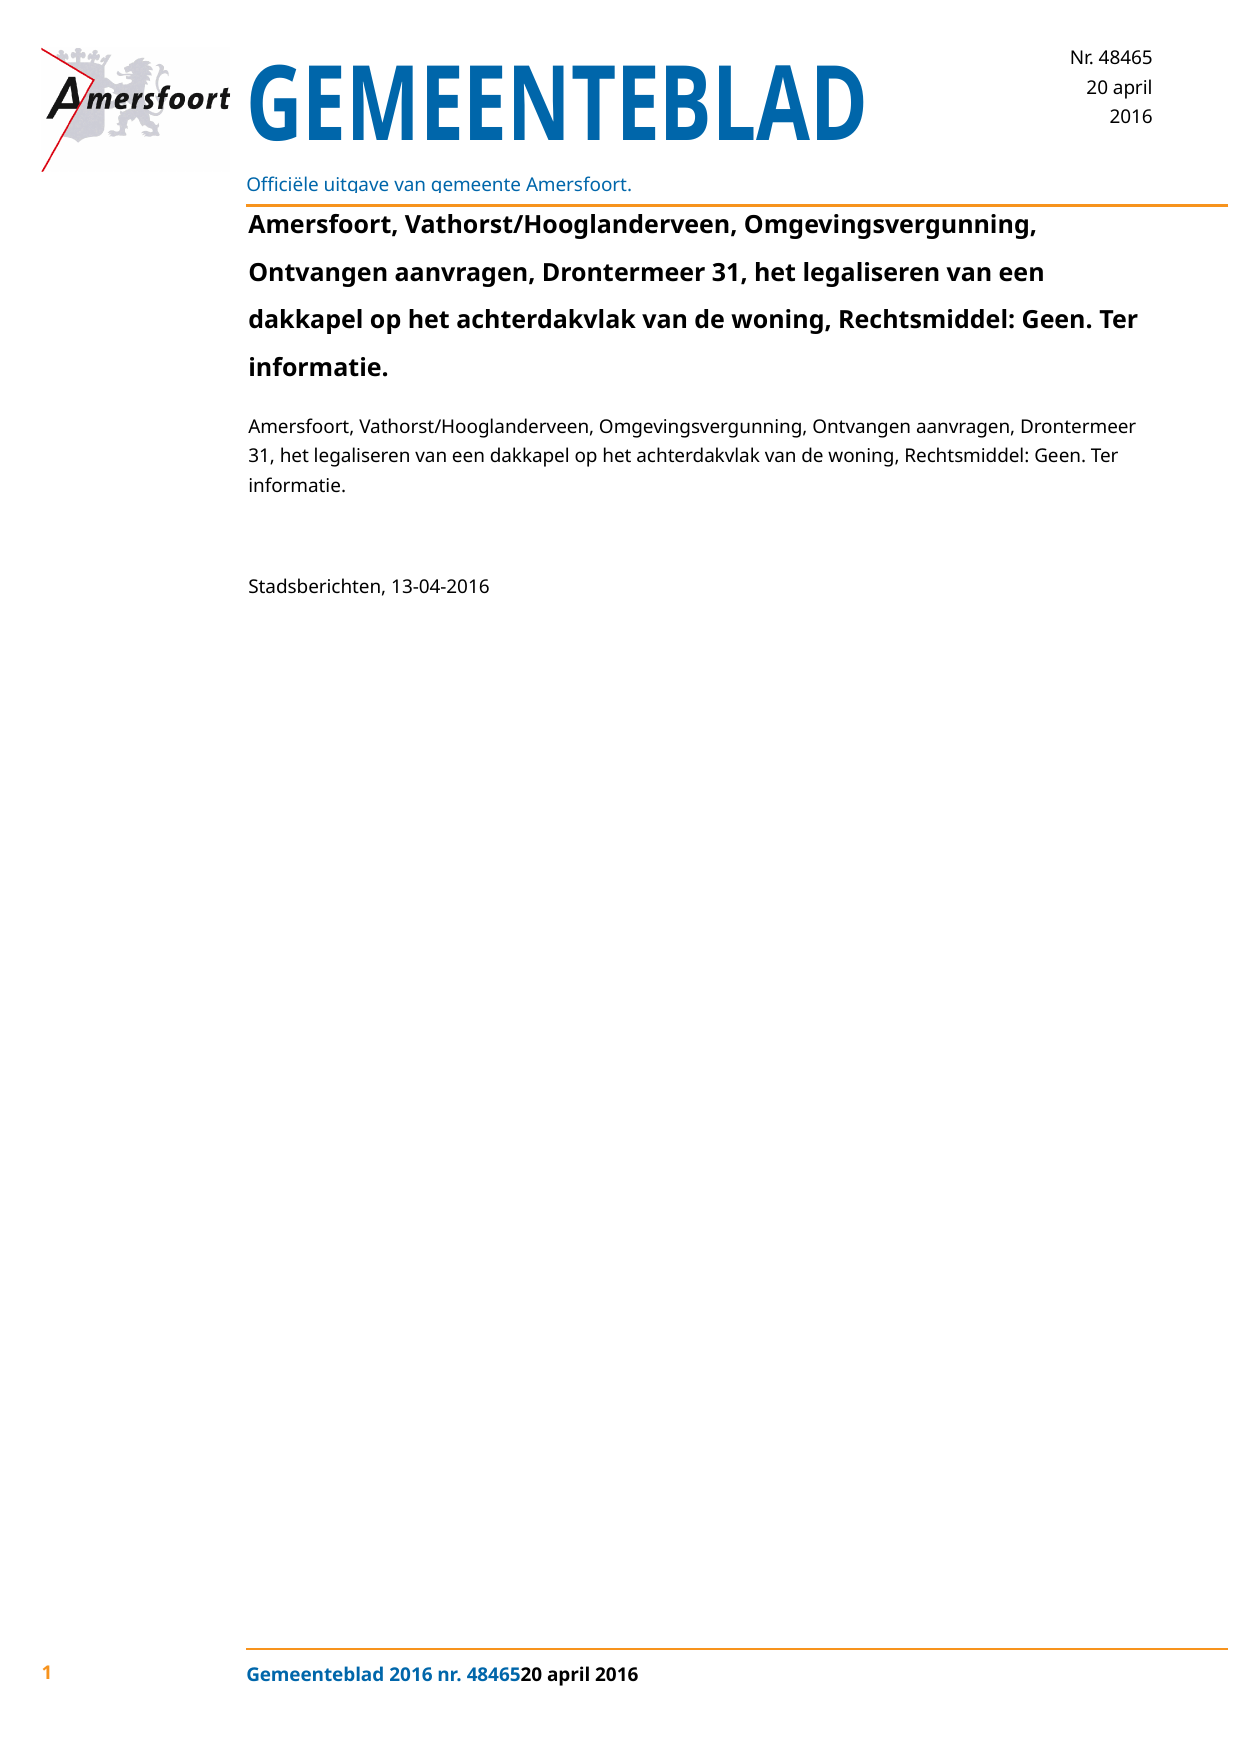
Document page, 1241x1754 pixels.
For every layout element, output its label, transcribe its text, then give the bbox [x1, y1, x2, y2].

text Stadsberichten, 13-04-2016 [248, 573, 1152, 599]
text Amersfoort, Vathorst/Hooglanderveen, Omgevingsvergunning, Ontvangen aanvragen, Drontermeer 31, het legaliseren van een dakkapel op het achterdakvlak van de woning, Rechtsmiddel: Geen. Ter informatie. [248, 207, 1152, 384]
picture [41, 47, 231, 172]
text Amersfoort, Vathorst/Hooglanderveen, Omgevingsvergunning, Ontvangen aanvragen, Drontermeer 31, het legaliseren van een dakkapel op het achterdakvlak van de woning, Rechtsmiddel: Geen. Ter informatie. [248, 413, 1152, 498]
